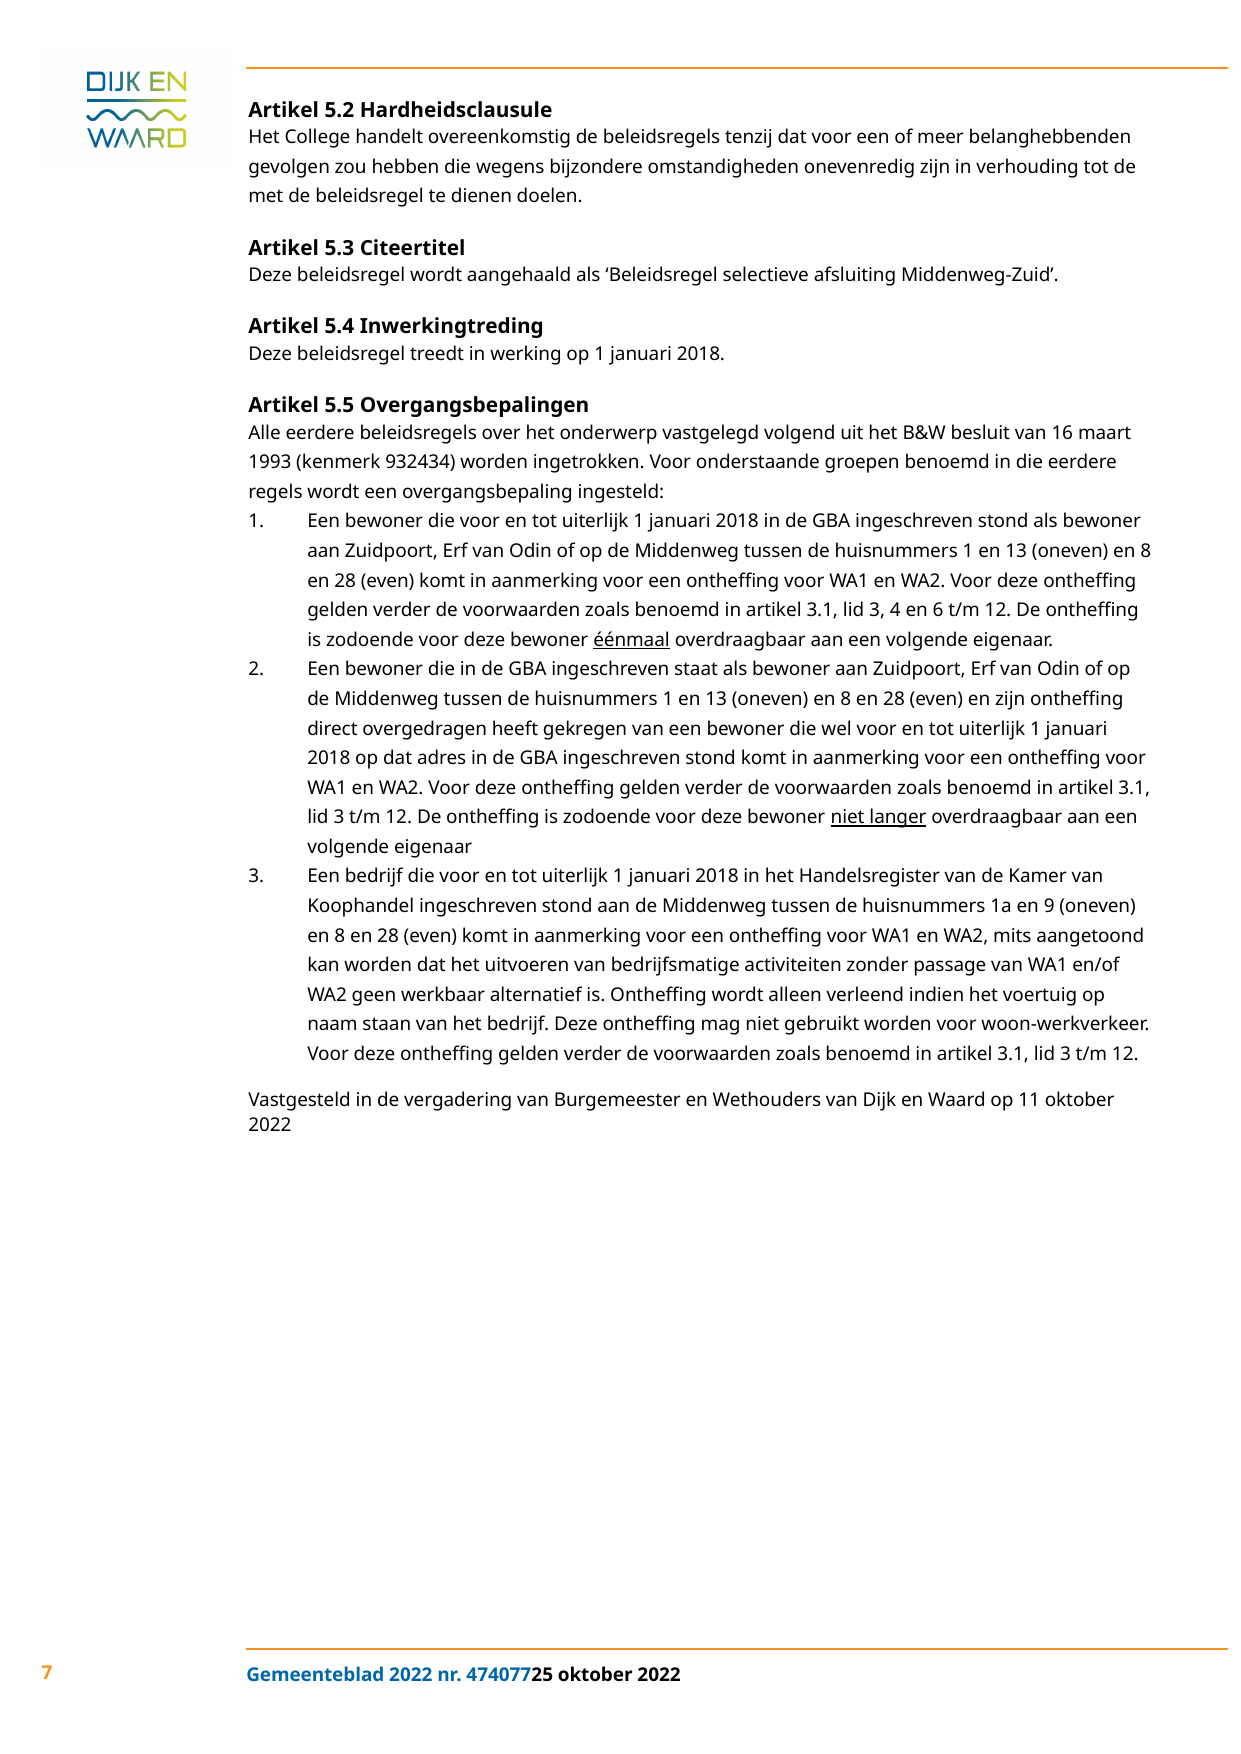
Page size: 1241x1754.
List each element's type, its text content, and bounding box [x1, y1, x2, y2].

text Vastgesteld in de vergadering van Burgemeester en Wethouders van Dijk en Waard op 11 oktober 2022 [248, 1086, 1152, 1137]
text Artikel 5.2 Hardheidsclausule [248, 95, 1152, 123]
text Alle eerdere beleidsregels over het onderwerp vastgelegd volgend uit het B&W besluit van 16 maart 1993 (kenmerk 932434) worden ingetrokken. Voor onderstaande groepen benoemd in die eerdere regels wordt een overgangsbepaling ingesteld: [248, 419, 1152, 504]
list Een bewoner die voor en tot uiterlijk 1 januari 2018 in de GBA ingeschreven stond als bewoner aan Zuidpoort, Erf van Odin of op de Middenweg tussen de huisnummers 1 en 13 (oneven) en 8 en 28 (even) komt in aanmerking voor een ontheffing voor WA1 en WA2. Voor deze ontheffing gelden verder de voorwaarden zoals benoemd in artikel 3.1, lid 3, 4 en 6 t/m 12. De ontheffing is zodoende voor deze bewoner éénmaal overdraagbaar aan een volgende eigenaar. [248, 508, 1152, 652]
picture [41, 47, 231, 172]
text Deze beleidsregel wordt aangehaald als ‘Beleidsregel selectieve afsluiting Middenweg-Zuid’. [248, 261, 1152, 287]
text Deze beleidsregel treedt in werking op 1 januari 2018. [248, 340, 1152, 366]
text Artikel 5.4 Inwerkingtreding [248, 312, 1152, 340]
text Artikel 5.3 Citeertitel [248, 233, 1152, 261]
text Het College handelt overeenkomstig de beleidsregels tenzij dat voor een of meer belanghebbenden gevolgen zou hebben die wegens bijzondere omstandigheden onevenredig zijn in verhouding tot de met de beleidsregel te dienen doelen. [248, 123, 1152, 208]
list Een bedrijf die voor en tot uiterlijk 1 januari 2018 in het Handelsregister van de Kamer van Koophandel ingeschreven stond aan de Middenweg tussen de huisnummers 1a en 9 (oneven) en 8 en 28 (even) komt in aanmerking voor een ontheffing voor WA1 en WA2, mits aangetoond kan worden dat het uitvoeren van bedrijfsmatige activiteiten zonder passage van WA1 en/of WA2 geen werkbaar alternatief is. Ontheffing wordt alleen verleend indien het voertuig op naam staan van het bedrijf. Deze ontheffing mag niet gebruikt worden voor woon-werkverkeer. Voor deze ontheffing gelden verder de voorwaarden zoals benoemd in artikel 3.1, lid 3 t/m 12. [248, 863, 1152, 1066]
list Een bewoner die in de GBA ingeschreven staat als bewoner aan Zuidpoort, Erf van Odin of op de Middenweg tussen de huisnummers 1 en 13 (oneven) en 8 en 28 (even) en zijn ontheffing direct overgedragen heeft gekregen van een bewoner die wel voor en tot uiterlijk 1 januari 2018 op dat adres in de GBA ingeschreven stond komt in aanmerking voor een ontheffing voor WA1 en WA2. Voor deze ontheffing gelden verder de voorwaarden zoals benoemd in artikel 3.1, lid 3 t/m 12. De ontheffing is zodoende voor deze bewoner niet langer overdraagbaar aan een volgende eigenaar [248, 656, 1152, 859]
text Artikel 5.5 Overgangsbepalingen [248, 391, 1152, 419]
